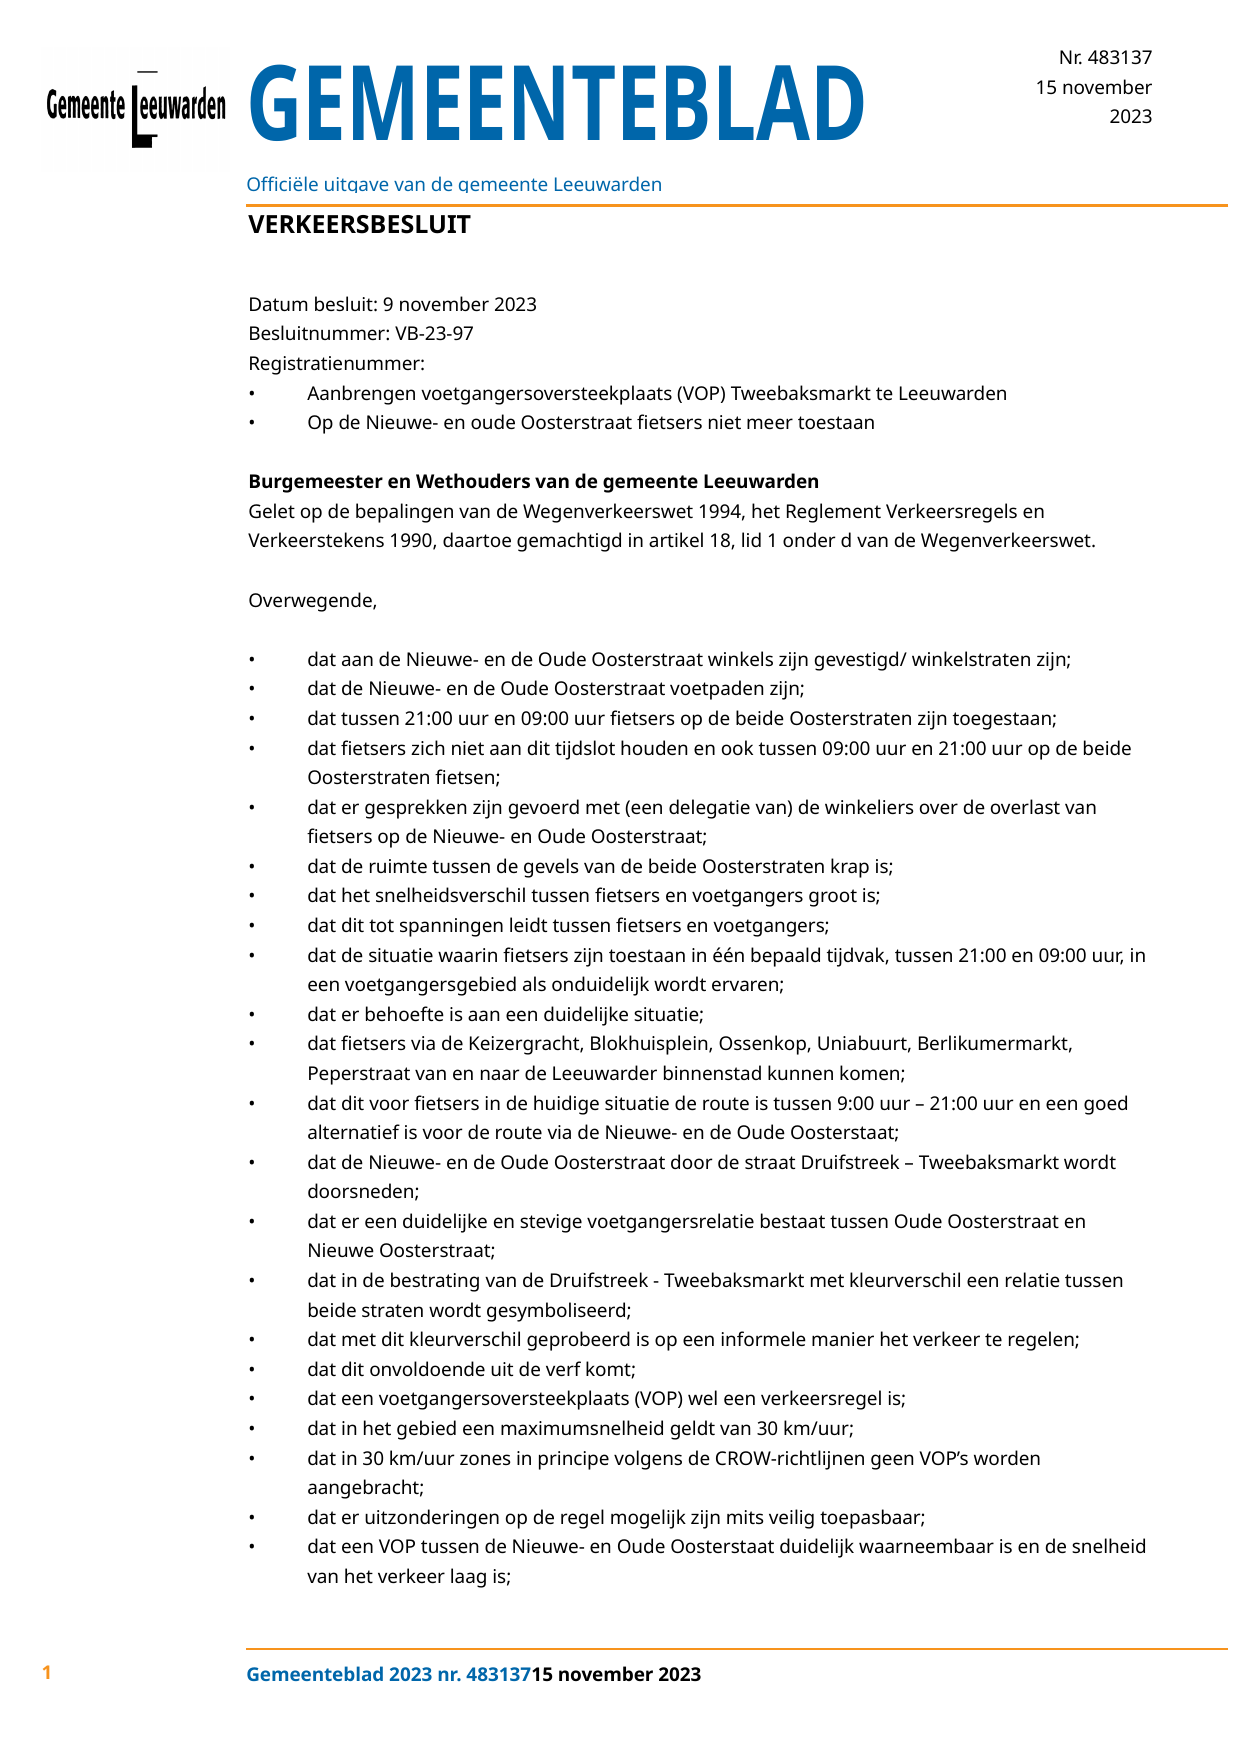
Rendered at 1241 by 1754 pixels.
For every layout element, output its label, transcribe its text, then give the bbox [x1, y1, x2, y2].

list dat het snelheidsverschil tussen fietsers en voetgangers groot is; [248, 883, 1152, 908]
text Datum besluit: 9 november 2023 [248, 291, 1152, 317]
text Besluitnummer: VB-23-97 [248, 321, 1152, 346]
text Gelet op de bepalingen van de Wegenverkeerswet 1994, het Reglement Verkeersregels en Verkeerstekens 1990, daartoe gemachtigd in artikel 18, lid 1 onder d van de Wegenverkeerswet. [248, 498, 1152, 553]
text VERKEERSBESLUIT [248, 207, 1152, 241]
list dat in het gebied een maximumsnelheid geldt van 30 km/uur; [248, 1415, 1152, 1441]
list dat met dit kleurverschil geprobeerd is op een informele manier het verkeer te regelen; [248, 1326, 1152, 1352]
list dat er behoefte is aan een duidelijke situatie; [248, 1001, 1152, 1027]
list dat in de bestrating van de Druifstreek - Tweebaksmarkt met kleurverschil een relatie tussen beide straten wordt gesymboliseerd; [248, 1267, 1152, 1323]
list dat fietsers via de Keizergracht, Blokhuisplein, Ossenkop, Uniabuurt, Berlikumermarkt, Peperstraat van en naar de Leeuwarder binnenstad kunnen komen; [248, 1031, 1152, 1086]
picture [41, 47, 231, 172]
list dat dit voor fietsers in de huidige situatie de route is tussen 9:00 uur – 21:00 uur en een goed alternatief is voor de route via de Nieuwe- en de Oude Oosterstaat; [248, 1090, 1152, 1145]
list dat dit tot spanningen leidt tussen fietsers en voetgangers; [248, 912, 1152, 938]
list dat aan de Nieuwe- en de Oude Oosterstraat winkels zijn gevestigd/ winkelstraten zijn; [248, 646, 1152, 672]
list dat een VOP tussen de Nieuwe- en Oude Oosterstaat duidelijk waarneembaar is en de snelheid van het verkeer laag is; [248, 1533, 1152, 1589]
text Burgemeester en Wethouders van de gemeente Leeuwarden [248, 468, 1152, 494]
list dat de situatie waarin fietsers zijn toestaan in één bepaald tijdvak, tussen 21:00 en 09:00 uur, in een voetgangersgebied als onduidelijk wordt ervaren; [248, 942, 1152, 997]
list dat er uitzonderingen op de regel mogelijk zijn mits veilig toepasbaar; [248, 1504, 1152, 1530]
list dat de Nieuwe- en de Oude Oosterstraat door de straat Druifstreek – Tweebaksmarkt wordt doorsneden; [248, 1149, 1152, 1204]
list dat tussen 21:00 uur en 09:00 uur fietsers op de beide Oosterstraten zijn toegestaan; [248, 705, 1152, 731]
list dat er een duidelijke en stevige voetgangersrelatie bestaat tussen Oude Oosterstraat en Nieuwe Oosterstraat; [248, 1208, 1152, 1263]
text Registratienummer: [248, 350, 1152, 376]
list dat in 30 km/uur zones in principe volgens de CROW-richtlijnen geen VOP’s worden aangebracht; [248, 1445, 1152, 1500]
list dat de ruimte tussen de gevels van de beide Oosterstraten krap is; [248, 853, 1152, 879]
list dat een voetgangersoversteekplaats (VOP) wel een verkeersregel is; [248, 1386, 1152, 1411]
list dat fietsers zich niet aan dit tijdslot houden en ook tussen 09:00 uur en 21:00 uur op de beide Oosterstraten fietsen; [248, 735, 1152, 790]
list dat de Nieuwe- en de Oude Oosterstraat voetpaden zijn; [248, 676, 1152, 701]
list dat er gesprekken zijn gevoerd met (een delegatie van) de winkeliers over de overlast van fietsers op de Nieuwe- en Oude Oosterstraat; [248, 794, 1152, 849]
list Op de Nieuwe- en oude Oosterstraat fietsers niet meer toestaan [248, 409, 1152, 435]
list Aanbrengen voetgangersoversteekplaats (VOP) Tweebaksmarkt te Leeuwarden [248, 380, 1152, 406]
list dat dit onvoldoende uit de verf komt; [248, 1356, 1152, 1382]
text Overwegende, [248, 587, 1152, 613]
